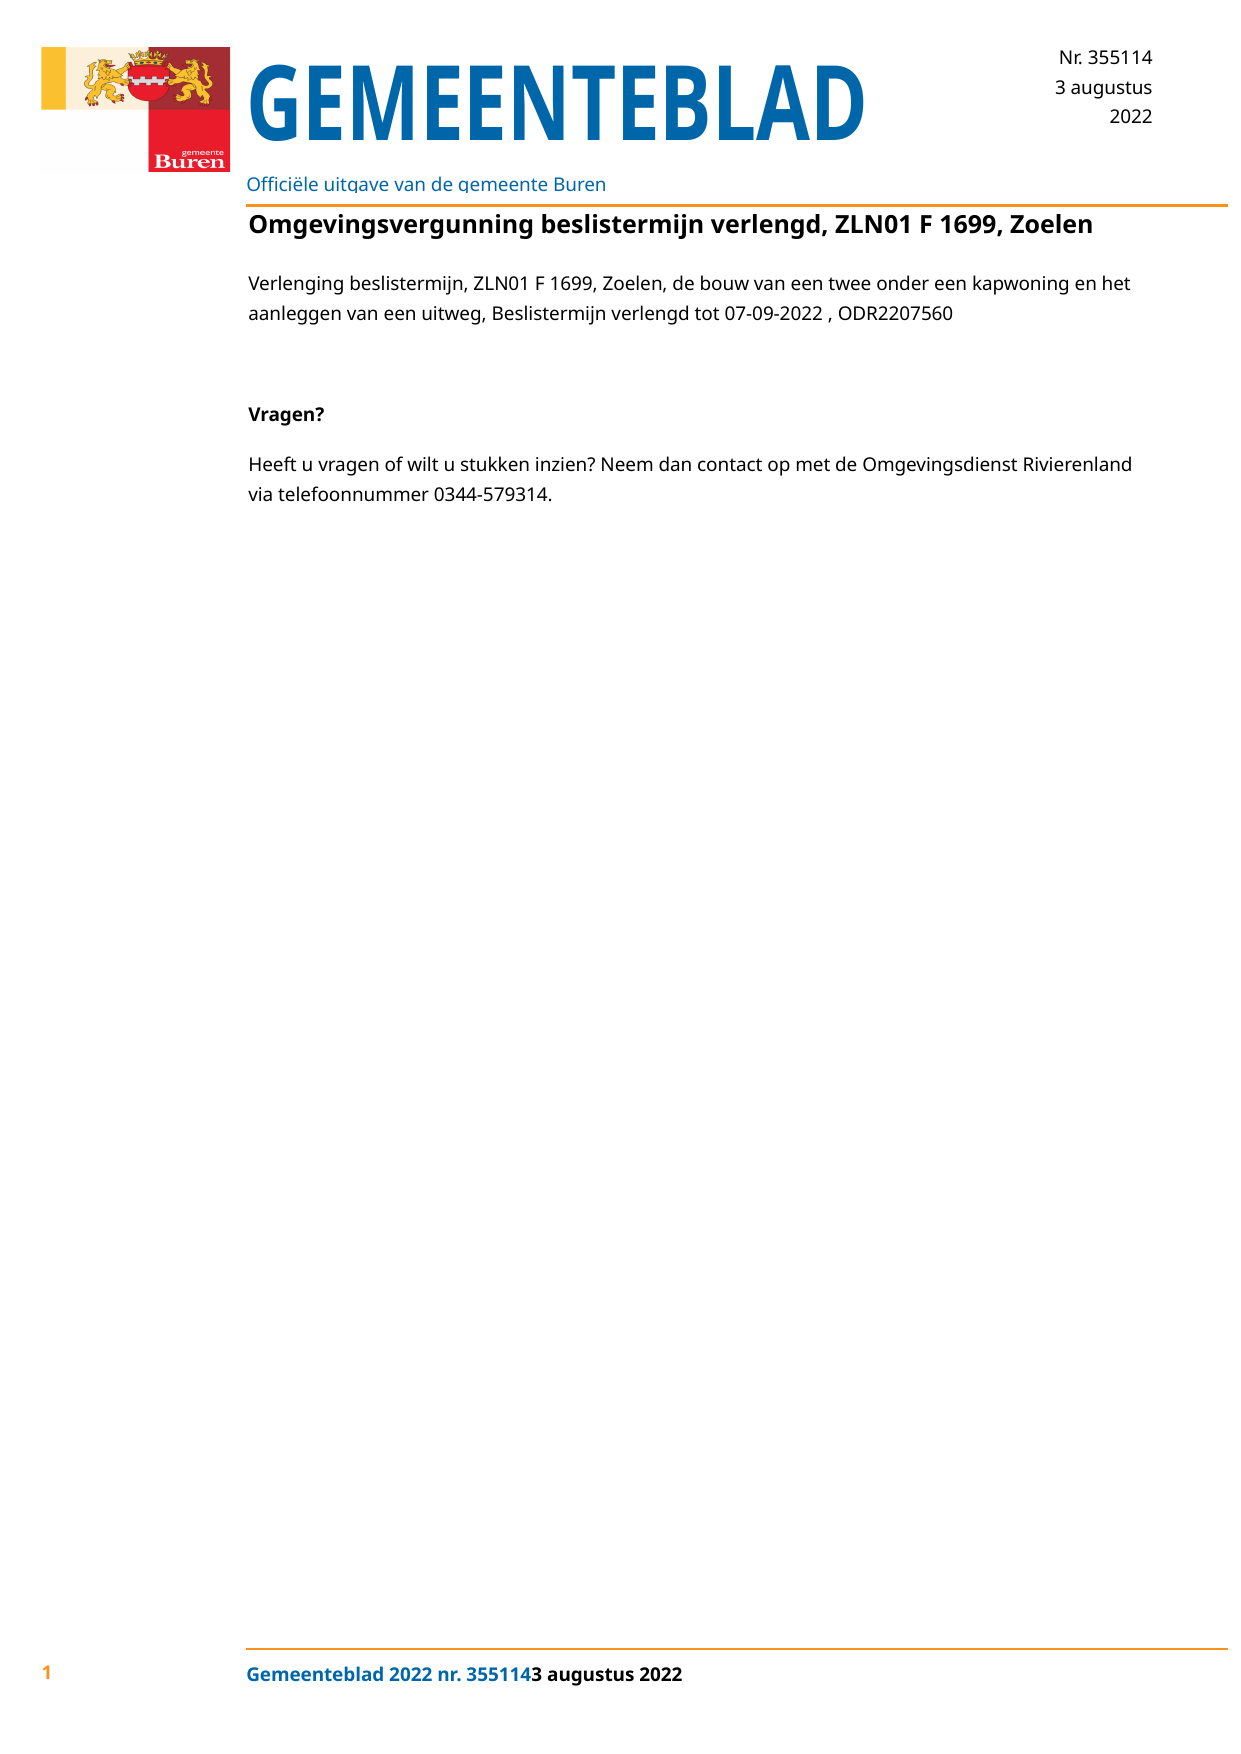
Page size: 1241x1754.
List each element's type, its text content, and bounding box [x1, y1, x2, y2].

picture [41, 47, 231, 172]
text Heeft u vragen of wilt u stukken inzien? Neem dan contact op met de Omgevingsdienst Rivierenland via telefoonnummer 0344-579314. [248, 451, 1152, 506]
text Vragen? [248, 401, 1152, 426]
text Omgevingsvergunning beslistermijn verlengd, ZLN01 F 1699, Zoelen [248, 207, 1152, 241]
text Verlenging beslistermijn, ZLN01 F 1699, Zoelen, de bouw van een twee onder een kapwoning en het aanleggen van een uitweg, Beslistermijn verlengd tot 07-09-2022 , ODR2207560 [248, 270, 1152, 326]
